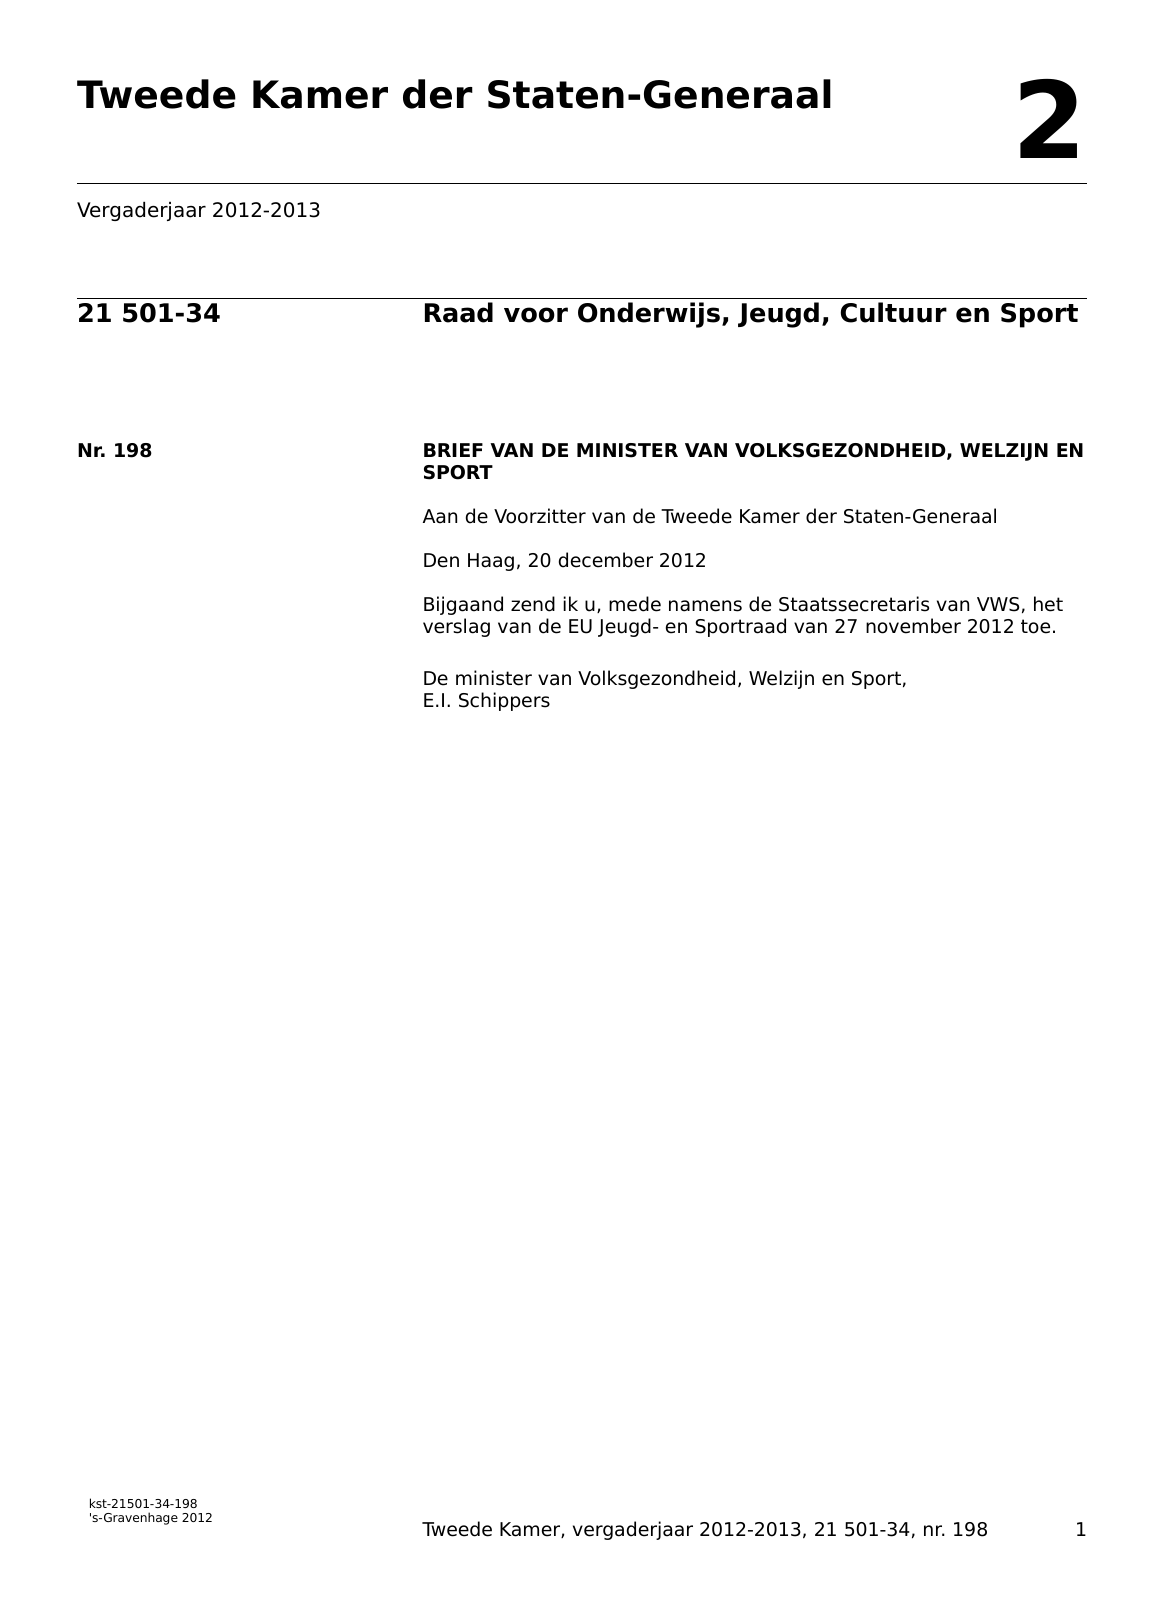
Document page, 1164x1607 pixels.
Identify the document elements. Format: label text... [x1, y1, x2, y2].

text 's-Gravenhage 2012 [88, 1511, 323, 1525]
table_cell Vergaderjaar 2012-2013 [77, 184, 1087, 298]
subtitle 21 501-34 Raad voor Onderwijs, Jeugd, Cultuur en Sport [77, 299, 1087, 329]
table_header 2 [886, 59, 1087, 183]
text De minister van Volksgezondheid, Welzijn en Sport, E.I. Schippers [422, 668, 1087, 712]
text Bijgaand zend ik u, mede namens de Staatssecretaris van VWS, het verslag van de EU Jeugd- en Sportraad van 27 november 2012 toe. [422, 594, 1087, 638]
table_header Tweede Kamer der Staten-Generaal [77, 59, 886, 183]
text Den Haag, 20 december 2012 [422, 550, 1087, 572]
text Aan de Voorzitter van de Tweede Kamer der Staten-Generaal [422, 506, 1087, 528]
text kst-21501-34-198 [88, 1497, 323, 1511]
subtitle Nr. 198 BRIEF VAN DE MINISTER VAN VOLKSGEZONDHEID, WELZIJN EN SPORT [77, 440, 1087, 484]
